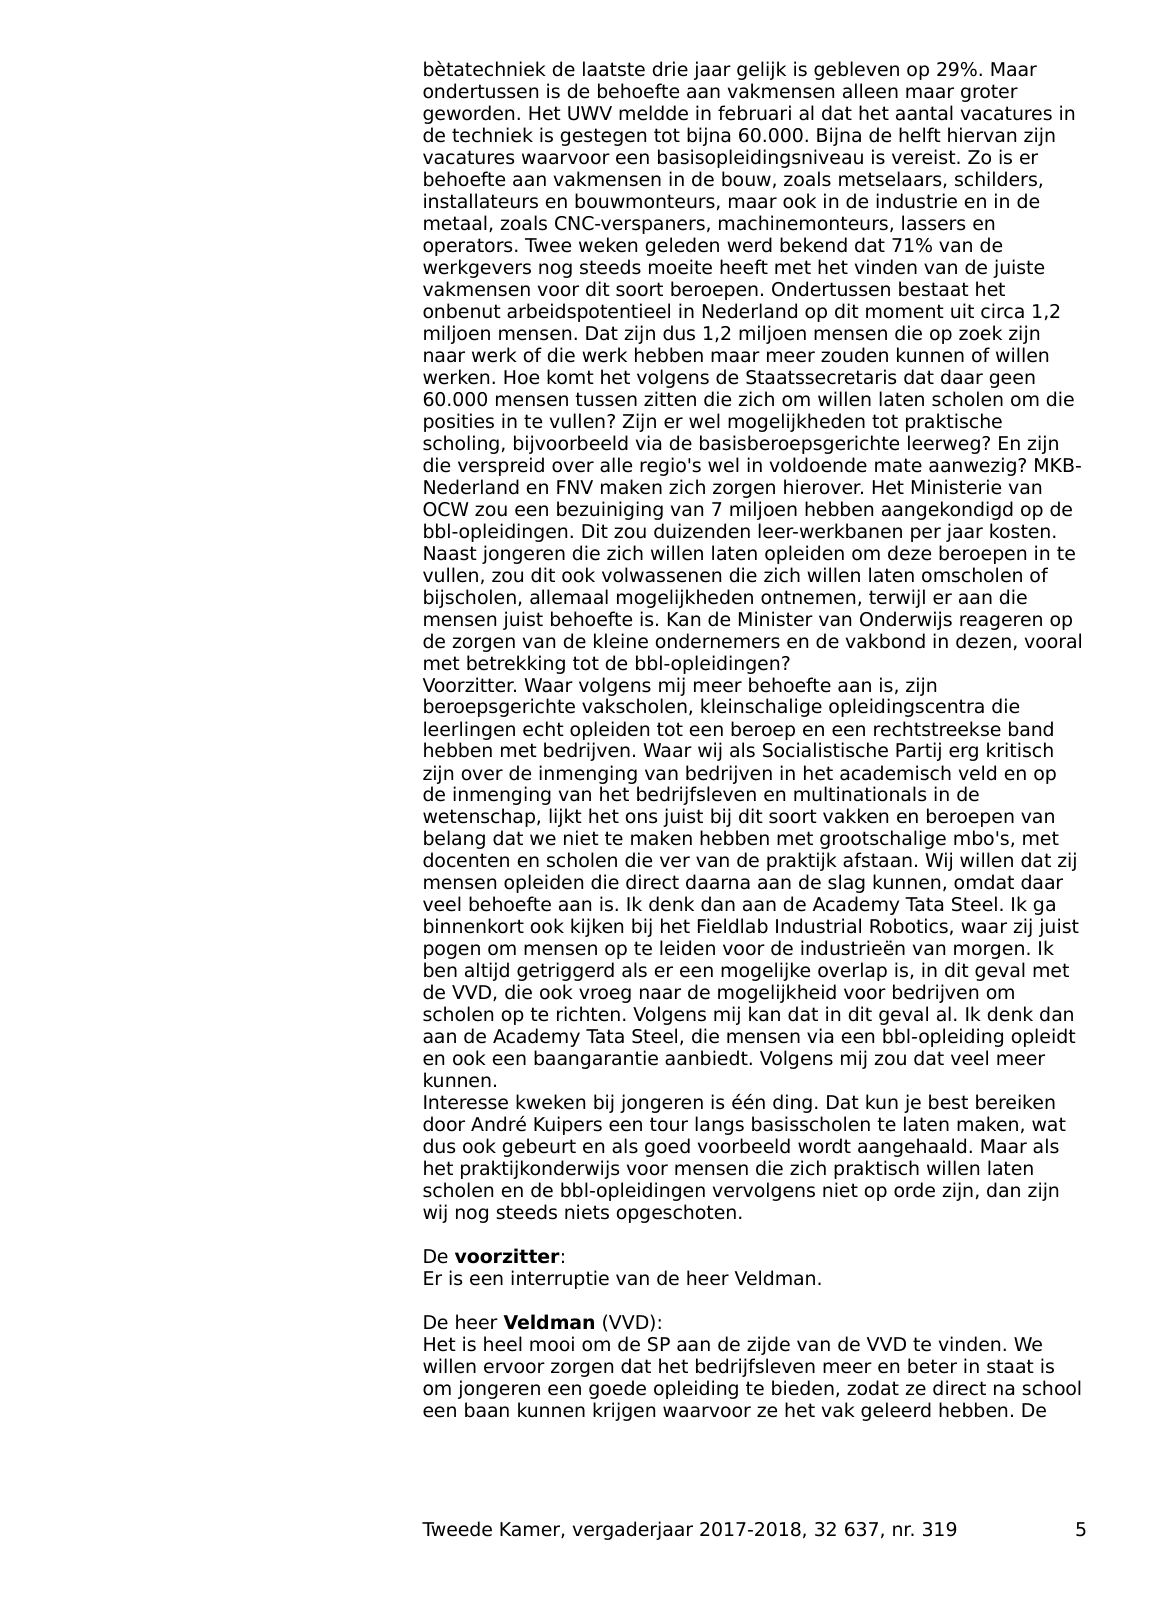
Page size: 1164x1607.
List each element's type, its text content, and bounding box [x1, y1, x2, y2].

text De heer Veldman (VVD): [422, 1312, 1087, 1334]
text Voorzitter. Waar volgens mij meer behoefte aan is, zijn beroepsgerichte vakscholen, kleinschalige opleidingscentra die leerlingen echt opleiden tot een beroep en een rechtstreekse band hebben met bedrijven. Waar wij als Socialistische Partij erg kritisch zijn over de inmenging van bedrijven in het academisch veld en op de inmenging van het bedrijfsleven en multinationals in de wetenschap, lijkt het ons juist bij dit soort vakken en beroepen van belang dat we niet te maken hebben met grootschalige mbo's, met docenten en scholen die ver van de praktijk afstaan. Wij willen dat zij mensen opleiden die direct daarna aan de slag kunnen, omdat daar veel behoefte aan is. Ik denk dan aan de Academy Tata Steel. Ik ga binnenkort ook kijken bij het Fieldlab Industrial Robotics, waar zij juist pogen om mensen op te leiden voor de industrieën van morgen. Ik ben altijd getriggerd als er een mogelijke overlap is, in dit geval met de VVD, die ook vroeg naar de mogelijkheid voor bedrijven om scholen op te richten. Volgens mij kan dat in dit geval al. Ik denk dan aan de Academy Tata Steel, die mensen via een bbl-opleiding opleidt en ook een baangarantie aanbiedt. Volgens mij zou dat veel meer kunnen. [422, 674, 1087, 1092]
text De voorzitter: [422, 1246, 1087, 1268]
text Het is heel mooi om de SP aan de zijde van de VVD te vinden. We willen ervoor zorgen dat het bedrijfsleven meer en beter in staat is om jongeren een goede opleiding te bieden, zodat ze direct na school een baan kunnen krijgen waarvoor ze het vak geleerd hebben. De [422, 1334, 1087, 1422]
text Interesse kweken bij jongeren is één ding. Dat kun je best bereiken door André Kuipers een tour langs basisscholen te laten maken, wat dus ook gebeurt en als goed voorbeeld wordt aangehaald. Maar als het praktijkonderwijs voor mensen die zich praktisch willen laten scholen en de bbl-opleidingen vervolgens niet op orde zijn, dan zijn wij nog steeds niets opgeschoten. [422, 1092, 1087, 1224]
text Er is een interruptie van de heer Veldman. [422, 1268, 1087, 1290]
text bètatechniek de laatste drie jaar gelijk is gebleven op 29%. Maar ondertussen is de behoefte aan vakmensen alleen maar groter geworden. Het UWV meldde in februari al dat het aantal vacatures in de techniek is gestegen tot bijna 60.000. Bijna de helft hiervan zijn vacatures waarvoor een basisopleidingsniveau is vereist. Zo is er behoefte aan vakmensen in de bouw, zoals metselaars, schilders, installateurs en bouwmonteurs, maar ook in de industrie en in de metaal, zoals CNC-verspaners, machinemonteurs, lassers en operators. Twee weken geleden werd bekend dat 71% van de werkgevers nog steeds moeite heeft met het vinden van de juiste vakmensen voor dit soort beroepen. Ondertussen bestaat het onbenut arbeidspotentieel in Nederland op dit moment uit circa 1,2 miljoen mensen. Dat zijn dus 1,2 miljoen mensen die op zoek zijn naar werk of die werk hebben maar meer zouden kunnen of willen werken. Hoe komt het volgens de Staatssecretaris dat daar geen 60.000 mensen tussen zitten die zich om willen laten scholen om die posities in te vullen? Zijn er wel mogelijkheden tot praktische scholing, bijvoorbeeld via de basisberoepsgerichte leerweg? En zijn die verspreid over alle regio's wel in voldoende mate aanwezig? MKB-Nederland en FNV maken zich zorgen hierover. Het Ministerie van OCW zou een bezuiniging van 7 miljoen hebben aangekondigd op de bbl-opleidingen. Dit zou duizenden leer-werkbanen per jaar kosten. Naast jongeren die zich willen laten opleiden om deze beroepen in te vullen, zou dit ook volwassenen die zich willen laten omscholen of bijscholen, allemaal mogelijkheden ontnemen, terwijl er aan die mensen juist behoefte is. Kan de Minister van Onderwijs reageren op de zorgen van de kleine ondernemers en de vakbond in dezen, vooral met betrekking tot de bbl-opleidingen? [422, 59, 1087, 674]
